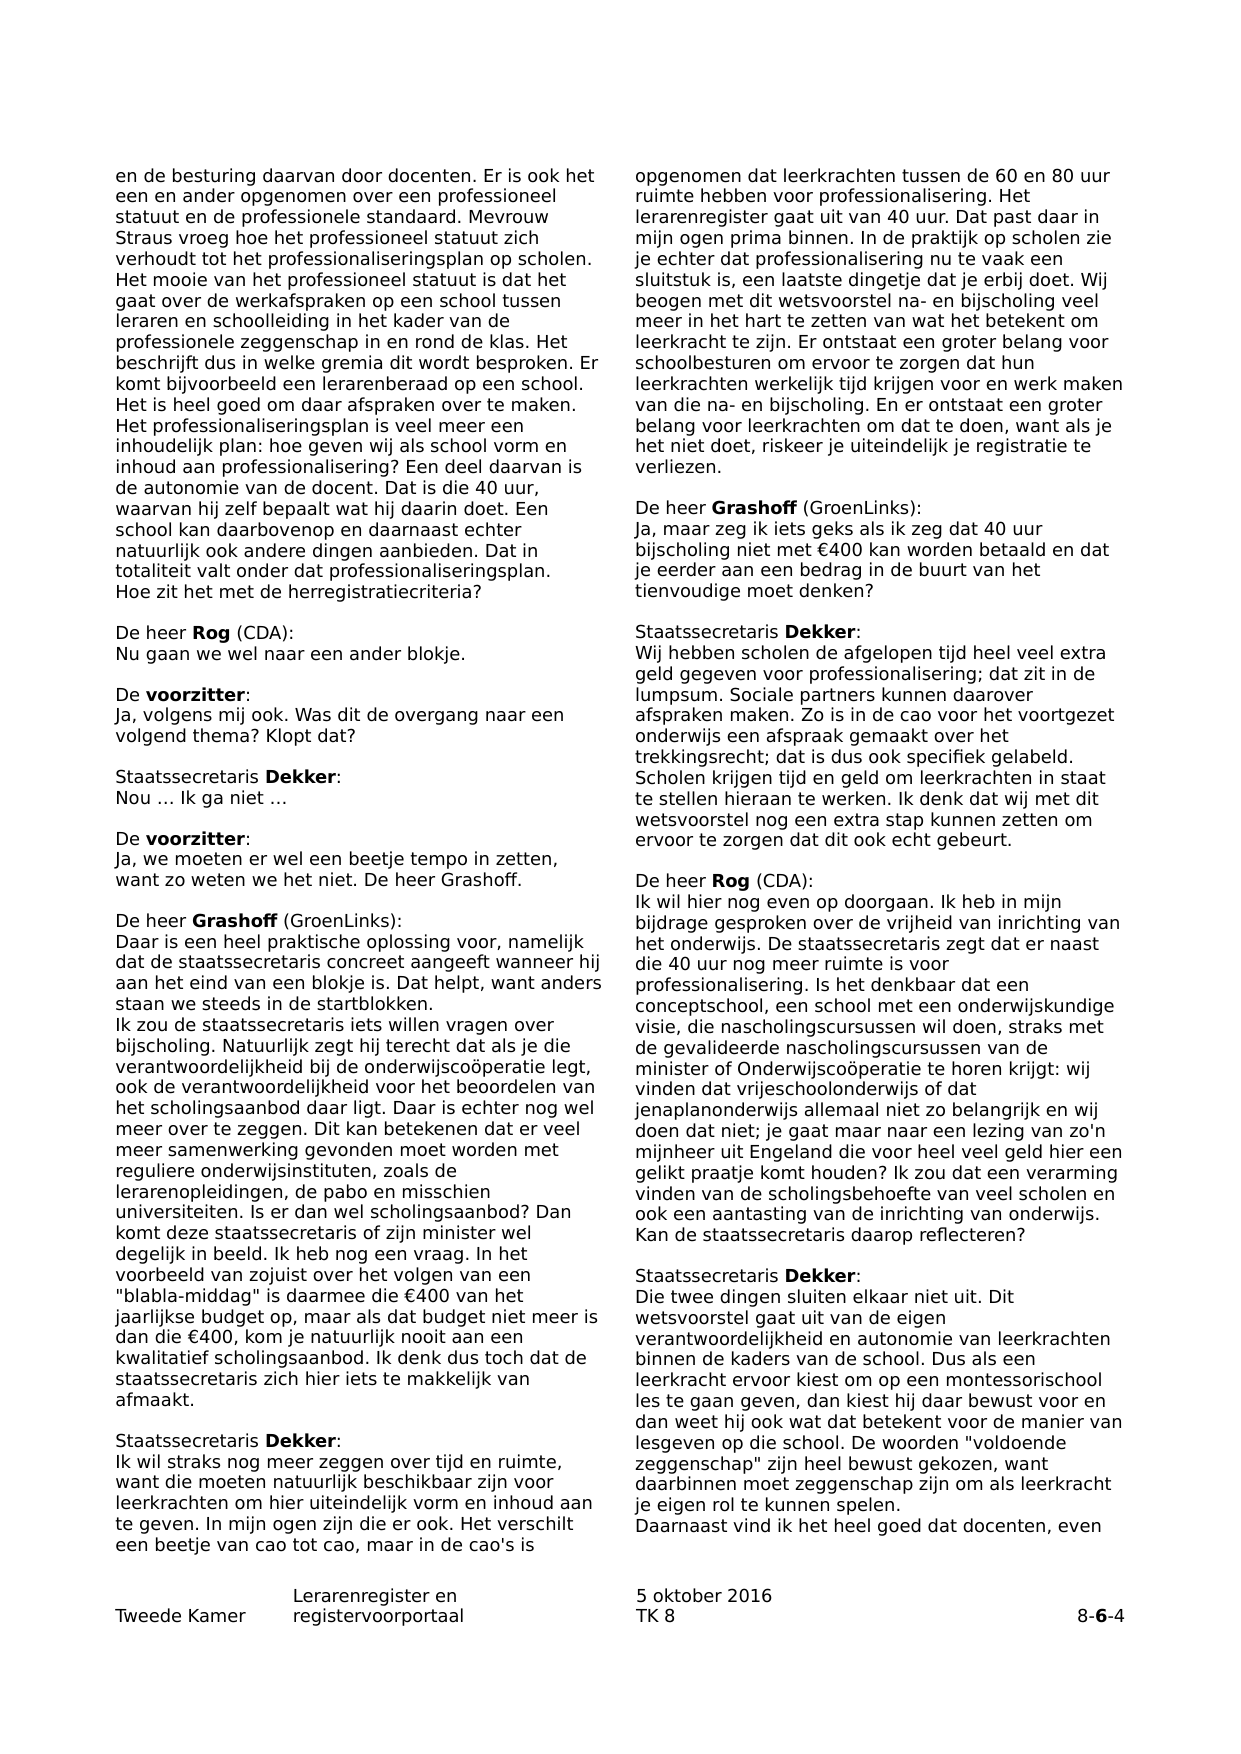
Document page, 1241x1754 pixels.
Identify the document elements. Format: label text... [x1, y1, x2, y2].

text Staatssecretaris Dekker: [635, 622, 1125, 643]
text De voorzitter: [115, 828, 605, 849]
text De heer Rog (CDA): [115, 623, 605, 643]
text Staatssecretaris Dekker: [115, 1431, 605, 1451]
text De voorzitter: [115, 684, 605, 705]
text Daar is een heel praktische oplossing voor, namelijk dat de staatssecretaris concreet aangeeft wanneer hij aan het eind van een blokje is. Dat helpt, want anders staan we steeds in de startblokken. [115, 931, 605, 1015]
text Nou … Ik ga niet … [115, 787, 605, 808]
text Wij hebben scholen de afgelopen tijd heel veel extra geld gegeven voor professionalisering; dat zit in de lumpsum. Sociale partners kunnen daarover afspraken maken. Zo is in de cao voor het voortgezet onderwijs een afspraak gemaakt over het trekkingsrecht; dat is dus ook specifiek gelabeld. Scholen krijgen tijd en geld om leerkrachten in staat te stellen hieraan te werken. Ik denk dat wij met dit wetsvoorstel nog een extra stap kunnen zetten om ervoor te zorgen dat dit ook echt gebeurt. [635, 643, 1125, 851]
text Hoe zit het met de herregistratiecriteria? [115, 582, 605, 603]
text De heer Rog (CDA): [635, 871, 1125, 892]
text en de besturing daarvan door docenten. Er is ook het een en ander opgenomen over een professioneel statuut en de professionele standaard. Mevrouw Straus vroeg hoe het professioneel statuut zich verhoudt tot het professionaliseringsplan op scholen. Het mooie van het professioneel statuut is dat het gaat over de werkafspraken op een school tussen leraren en schoolleiding in het kader van de professionele zeggenschap in en rond de klas. Het beschrijft dus in welke gremia dit wordt besproken. Er komt bijvoorbeeld een lerarenberaad op een school. Het is heel goed om daar afspraken over te maken. Het professionaliseringsplan is veel meer een inhoudelijk plan: hoe geven wij als school vorm en inhoud aan professionalisering? Een deel daarvan is de autonomie van de docent. Dat is die 40 uur, waarvan hij zelf bepaalt wat hij daarin doet. Een school kan daarbovenop en daarnaast echter natuurlijk ook andere dingen aanbieden. Dat in totaliteit valt onder dat professionaliseringsplan. [115, 165, 605, 582]
text De heer Grashoff (GroenLinks): [115, 911, 605, 931]
text Die twee dingen sluiten elkaar niet uit. Dit wetsvoorstel gaat uit van de eigen verantwoordelijkheid en autonomie van leerkrachten binnen de kaders van de school. Dus als een leerkracht ervoor kiest om op een montessorischool les te gaan geven, dan kiest hij daar bewust voor en dan weet hij ook wat dat betekent voor de manier van lesgeven op die school. De woorden "voldoende zeggenschap" zijn heel bewust gekozen, want daarbinnen moet zeggenschap zijn om als leerkracht je eigen rol te kunnen spelen. [635, 1287, 1125, 1516]
text Staatssecretaris Dekker: [635, 1266, 1125, 1287]
text Ik wil straks nog meer zeggen over tijd en ruimte, want die moeten natuurlijk beschikbaar zijn voor leerkrachten om hier uiteindelijk vorm en inhoud aan te geven. In mijn ogen zijn die er ook. Het verschilt een beetje van cao tot cao, maar in de cao's is [115, 1451, 605, 1556]
text Ja, maar zeg ik iets geks als ik zeg dat 40 uur bijscholing niet met €400 kan worden betaald en dat je eerder aan een bedrag in de buurt van het tienvoudige moet denken? [635, 518, 1125, 602]
text Nu gaan we wel naar een ander blokje. [115, 643, 605, 664]
text Ik zou de staatssecretaris iets willen vragen over bijscholing. Natuurlijk zegt hij terecht dat als je die verantwoordelijkheid bij de onderwijscoöperatie legt, ook de verantwoordelijkheid voor het beoordelen van het scholingsaanbod daar ligt. Daar is echter nog wel meer over te zeggen. Dit kan betekenen dat er veel meer samenwerking gevonden moet worden met reguliere onderwijsinstituten, zoals de lerarenopleidingen, de pabo en misschien universiteiten. Is er dan wel scholingsaanbod? Dan komt deze staatssecretaris of zijn minister wel degelijk in beeld. Ik heb nog een vraag. In het voorbeeld van zojuist over het volgen van een "blabla-middag" is daarmee die €400 van het jaarlijkse budget op, maar als dat budget niet meer is dan die €400, kom je natuurlijk nooit aan een kwalitatief scholingsaanbod. Ik denk dus toch dat de staatssecretaris zich hier iets te makkelijk van afmaakt. [115, 1015, 605, 1411]
text Daarnaast vind ik het heel goed dat docenten, even [635, 1516, 1125, 1537]
text De heer Grashoff (GroenLinks): [635, 498, 1125, 518]
text Ja, volgens mij ook. Was dit de overgang naar een volgend thema? Klopt dat? [115, 705, 605, 747]
text Staatssecretaris Dekker: [115, 767, 605, 787]
text opgenomen dat leerkrachten tussen de 60 en 80 uur ruimte hebben voor professionalisering. Het lerarenregister gaat uit van 40 uur. Dat past daar in mijn ogen prima binnen. In de praktijk op scholen zie je echter dat professionalisering nu te vaak een sluitstuk is, een laatste dingetje dat je erbij doet. Wij beogen met dit wetsvoorstel na- en bijscholing veel meer in het hart te zetten van wat het betekent om leerkracht te zijn. Er ontstaat een groter belang voor schoolbesturen om ervoor te zorgen dat hun leerkrachten werkelijk tijd krijgen voor en werk maken van die na- en bijscholing. En er ontstaat een groter belang voor leerkrachten om dat te doen, want als je het niet doet, riskeer je uiteindelijk je registratie te verliezen. [635, 165, 1125, 478]
text Ja, we moeten er wel een beetje tempo in zetten, want zo weten we het niet. De heer Grashoff. [115, 849, 605, 891]
text Ik wil hier nog even op doorgaan. Ik heb in mijn bijdrage gesproken over de vrijheid van inrichting van het onderwijs. De staatssecretaris zegt dat er naast die 40 uur nog meer ruimte is voor professionalisering. Is het denkbaar dat een conceptschool, een school met een onderwijskundige visie, die nascholingscursussen wil doen, straks met de gevalideerde nascholingscursussen van de minister of Onderwijscoöperatie te horen krijgt: wij vinden dat vrijeschoolonderwijs of dat jenaplanonderwijs allemaal niet zo belangrijk en wij doen dat niet; je gaat maar naar een lezing van zo'n mijnheer uit Engeland die voor heel veel geld hier een gelikt praatje komt houden? Ik zou dat een verarming vinden van de scholingsbehoefte van veel scholen en ook een aantasting van de inrichting van onderwijs. Kan de staatssecretaris daarop reflecteren? [635, 892, 1125, 1246]
